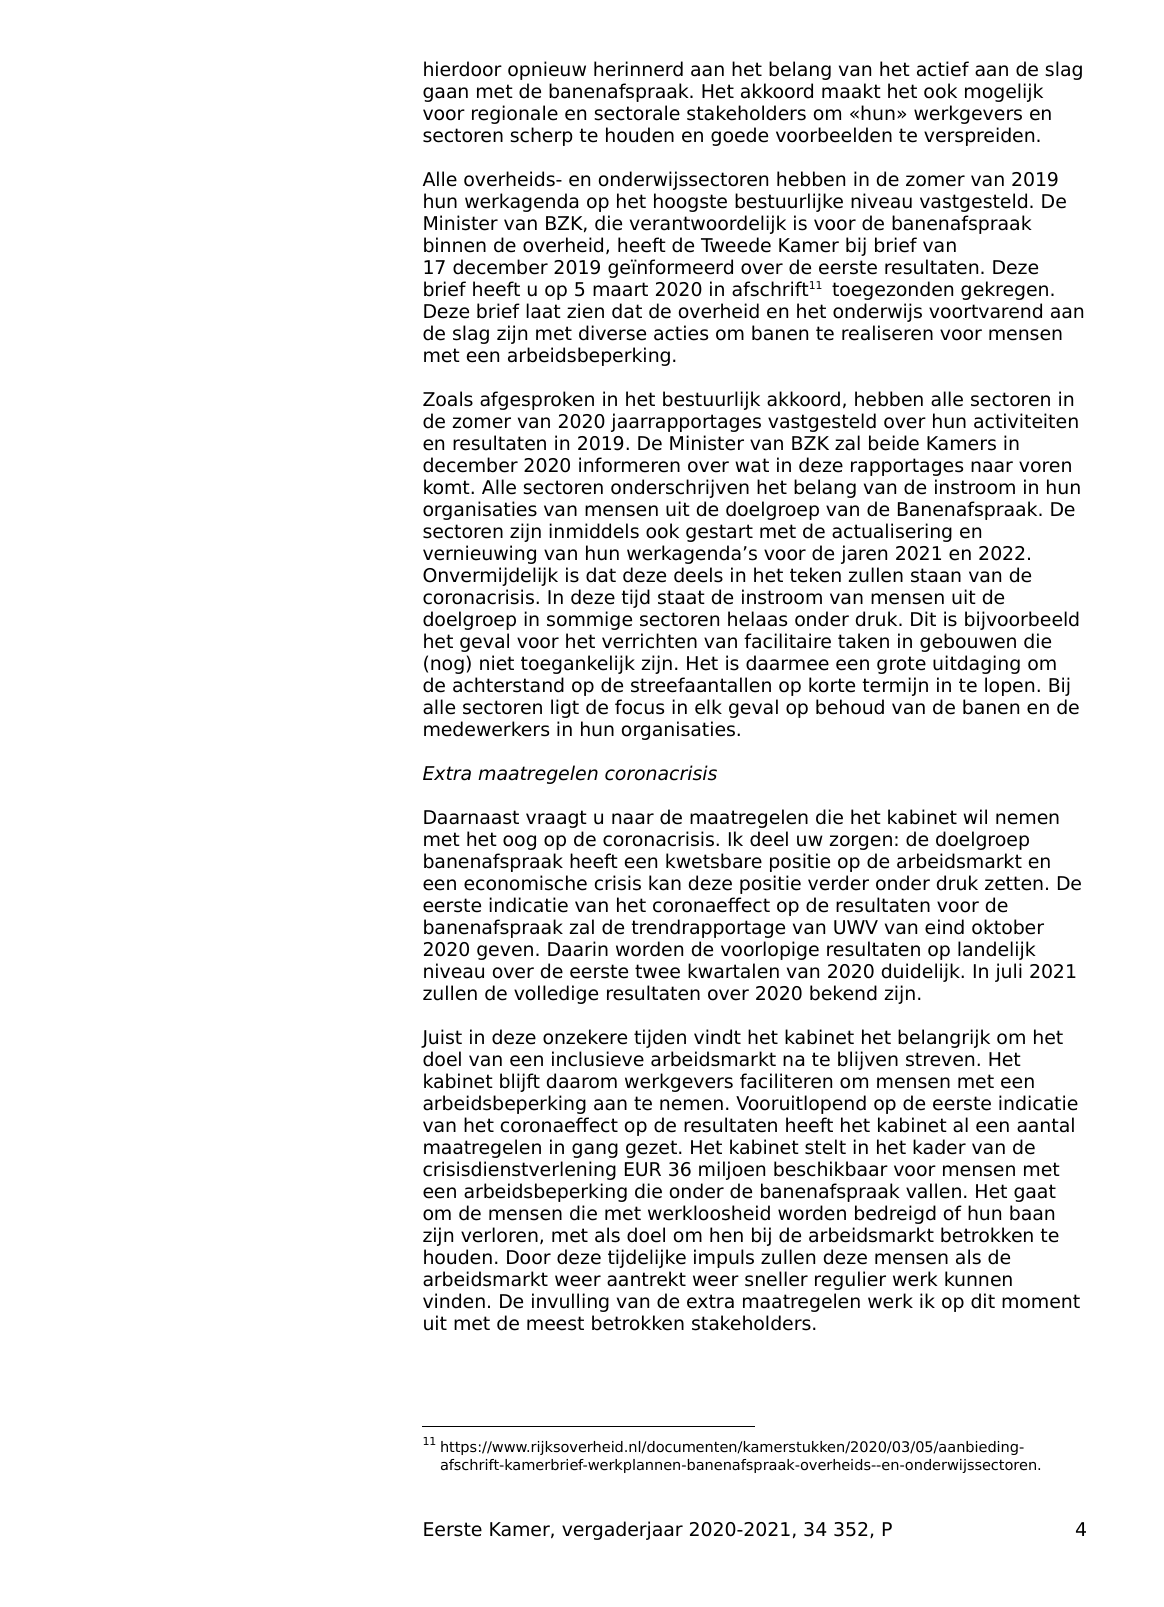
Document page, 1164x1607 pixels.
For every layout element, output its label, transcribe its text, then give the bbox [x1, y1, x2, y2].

text Zoals afgesproken in het bestuurlijk akkoord, hebben alle sectoren in de zomer van 2020 jaarrapportages vastgesteld over hun activiteiten en resultaten in 2019. De Minister van BZK zal beide Kamers in december 2020 informeren over wat in deze rapportages naar voren komt. Alle sectoren onderschrijven het belang van de instroom in hun organisaties van mensen uit de doelgroep van de Banenafspraak. De sectoren zijn inmiddels ook gestart met de actualisering en vernieuwing van hun werkagenda’s voor de jaren 2021 en 2022. Onvermijdelijk is dat deze deels in het teken zullen staan van de coronacrisis. In deze tijd staat de instroom van mensen uit de doelgroep in sommige sectoren helaas onder druk. Dit is bijvoorbeeld het geval voor het verrichten van facilitaire taken in gebouwen die (nog) niet toegankelijk zijn. Het is daarmee een grote uitdaging om de achterstand op de streefaantallen op korte termijn in te lopen. Bij alle sectoren ligt de focus in elk geval op behoud van de banen en de medewerkers in hun organisaties. [422, 389, 1087, 741]
text Daarnaast vraagt u naar de maatregelen die het kabinet wil nemen met het oog op de coronacrisis. Ik deel uw zorgen: de doelgroep banenafspraak heeft een kwetsbare positie op de arbeidsmarkt en een economische crisis kan deze positie verder onder druk zetten. De eerste indicatie van het coronaeffect op de resultaten voor de banenafspraak zal de trendrapportage van UWV van eind oktober 2020 geven. Daarin worden de voorlopige resultaten op landelijk niveau over de eerste twee kwartalen van 2020 duidelijk. In juli 2021 zullen de volledige resultaten over 2020 bekend zijn. [422, 807, 1087, 1005]
subtitle Extra maatregelen coronacrisis [422, 763, 1087, 785]
text https://www.rijksoverheid.nl/documenten/kamerstukken/2020/03/05/aanbieding-afschrift-kamerbrief-werkplannen-banenafspraak-overheids--en-onderwijssectoren. [422, 1435, 1087, 1474]
text Alle overheids- en onderwijssectoren hebben in de zomer van 2019 hun werkagenda op het hoogste bestuurlijke niveau vastgesteld. De Minister van BZK, die verantwoordelijk is voor de banenafspraak binnen de overheid, heeft de Tweede Kamer bij brief van 17 december 2019 geïnformeerd over de eerste resultaten. Deze brief heeft u op 5 maart 2020 in afschrift toegezonden gekregen. Deze brief laat zien dat de overheid en het onderwijs voortvarend aan de slag zijn met diverse acties om banen te realiseren voor mensen met een arbeidsbeperking. [422, 169, 1087, 367]
text Juist in deze onzekere tijden vindt het kabinet het belangrijk om het doel van een inclusieve arbeidsmarkt na te blijven streven. Het kabinet blijft daarom werkgevers faciliteren om mensen met een arbeidsbeperking aan te nemen. Vooruitlopend op de eerste indicatie van het coronaeffect op de resultaten heeft het kabinet al een aantal maatregelen in gang gezet. Het kabinet stelt in het kader van de crisisdienstverlening EUR 36 miljoen beschikbaar voor mensen met een arbeidsbeperking die onder de banenafspraak vallen. Het gaat om de mensen die met werkloosheid worden bedreigd of hun baan zijn verloren, met als doel om hen bij de arbeidsmarkt betrokken te houden. Door deze tijdelijke impuls zullen deze mensen als de arbeidsmarkt weer aantrekt weer sneller regulier werk kunnen vinden. De invulling van de extra maatregelen werk ik op dit moment uit met de meest betrokken stakeholders. [422, 1027, 1087, 1335]
text hierdoor opnieuw herinnerd aan het belang van het actief aan de slag gaan met de banenafspraak. Het akkoord maakt het ook mogelijk voor regionale en sectorale stakeholders om «hun» werkgevers en sectoren scherp te houden en goede voorbeelden te verspreiden. [422, 59, 1087, 147]
